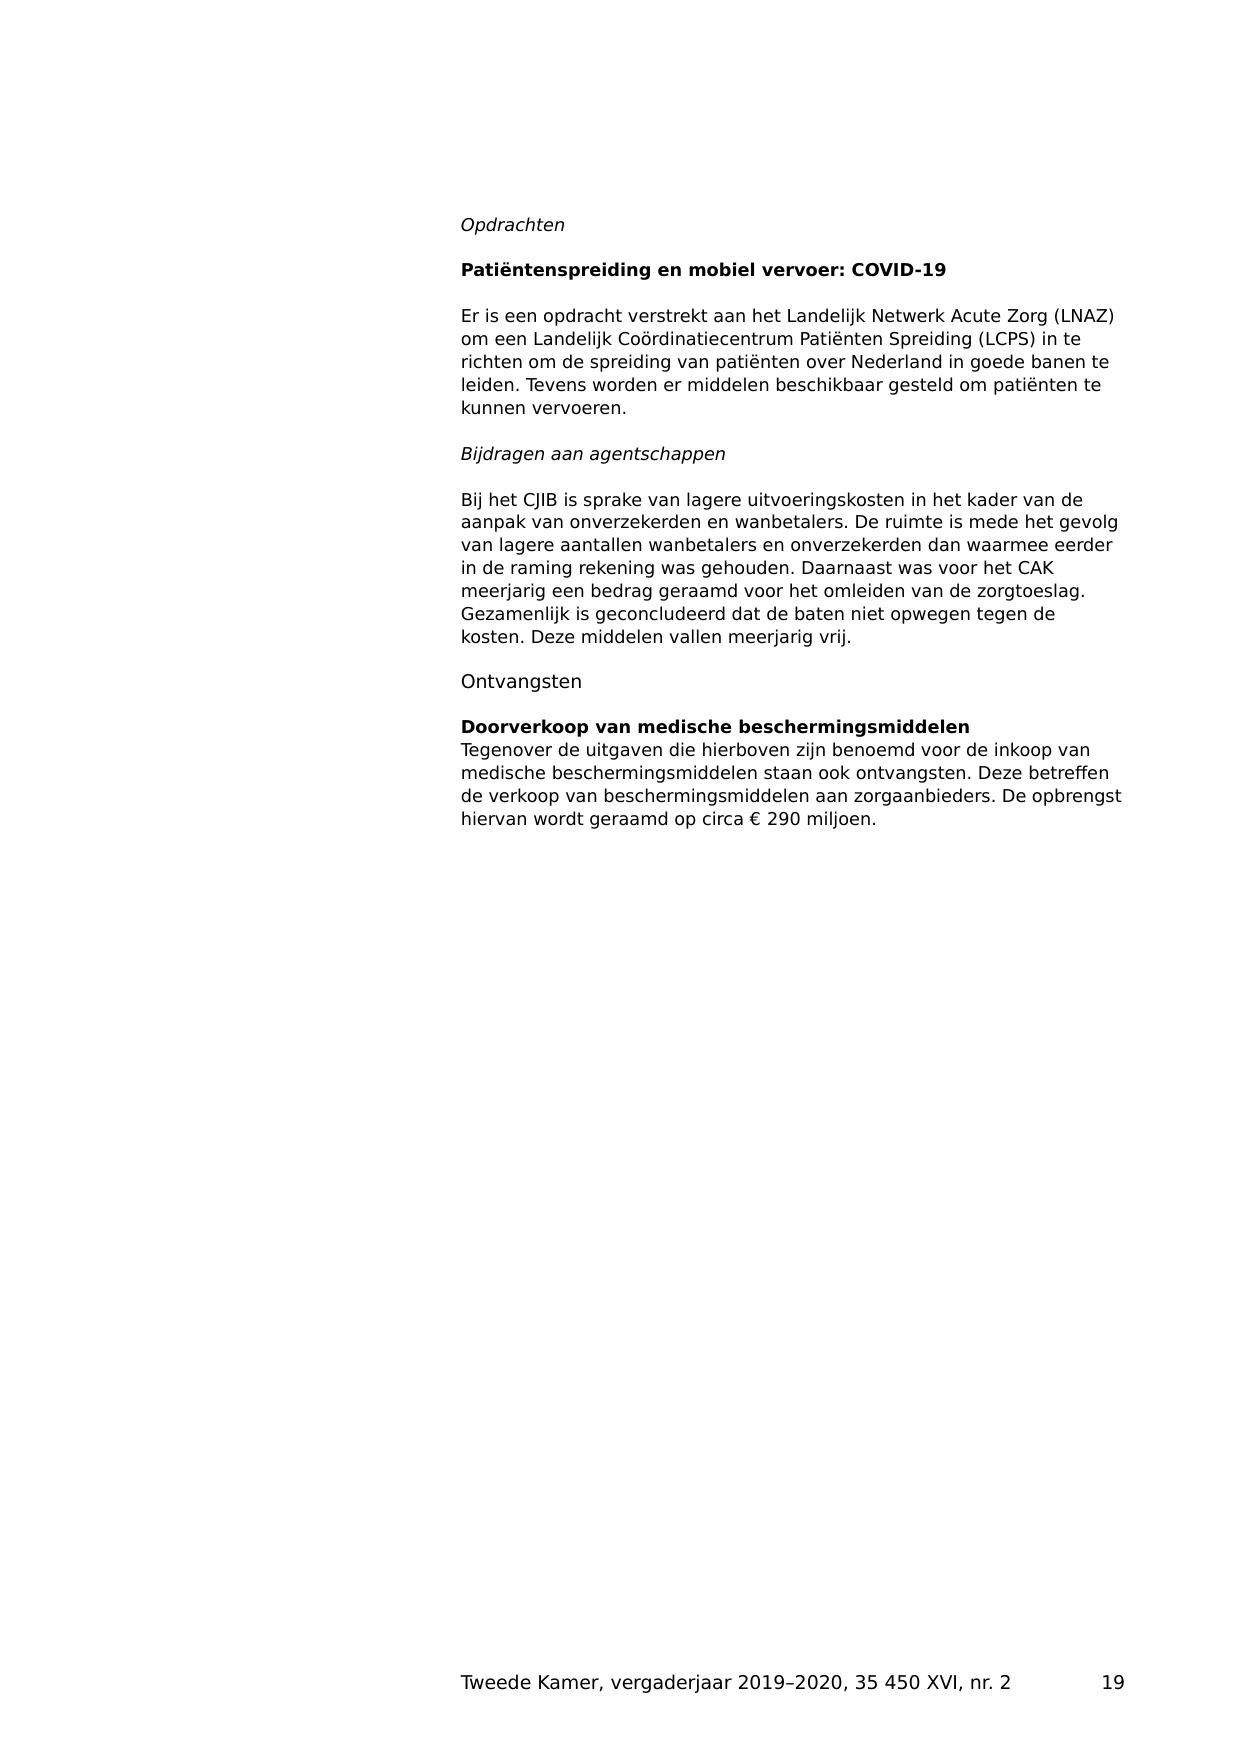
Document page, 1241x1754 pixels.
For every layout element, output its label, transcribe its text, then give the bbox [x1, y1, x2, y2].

text Bij het CJIB is sprake van lagere uitvoeringskosten in het kader van de aanpak van onverzekerden en wanbetalers. De ruimte is mede het gevolg van lagere aantallen wanbetalers en onverzekerden dan waarmee eerder in de raming rekening was gehouden. Daarnaast was voor het CAK meerjarig een bedrag geraamd voor het omleiden van de zorgtoeslag. Gezamenlijk is geconcludeerd dat de baten niet opwegen tegen de kosten. Deze middelen vallen meerjarig vrij. [461, 488, 1125, 648]
text Doorverkoop van medische beschermingsmiddelen Tegenover de uitgaven die hierboven zijn benoemd voor de inkoop van medische beschermingsmiddelen staan ook ontvangsten. Deze betreffen de verkoop van beschermingsmiddelen aan zorgaanbieders. De opbrengst hiervan wordt geraamd op circa € 290 miljoen. [461, 715, 1125, 829]
text Bijdragen aan agentschappen [461, 442, 1125, 465]
text Patiëntenspreiding en mobiel vervoer: COVID-19 [461, 258, 1125, 281]
text Er is een opdracht verstrekt aan het Landelijk Netwerk Acute Zorg (LNAZ) om een Landelijk Coördinatiecentrum Patiënten Spreiding (LCPS) in te richten om de spreiding van patiënten over Nederland in goede banen te leiden. Tevens worden er middelen beschikbaar gesteld om patiënten te kunnen vervoeren. [461, 304, 1125, 419]
text Opdrachten [461, 213, 1125, 236]
title Ontvangsten [461, 671, 1125, 715]
